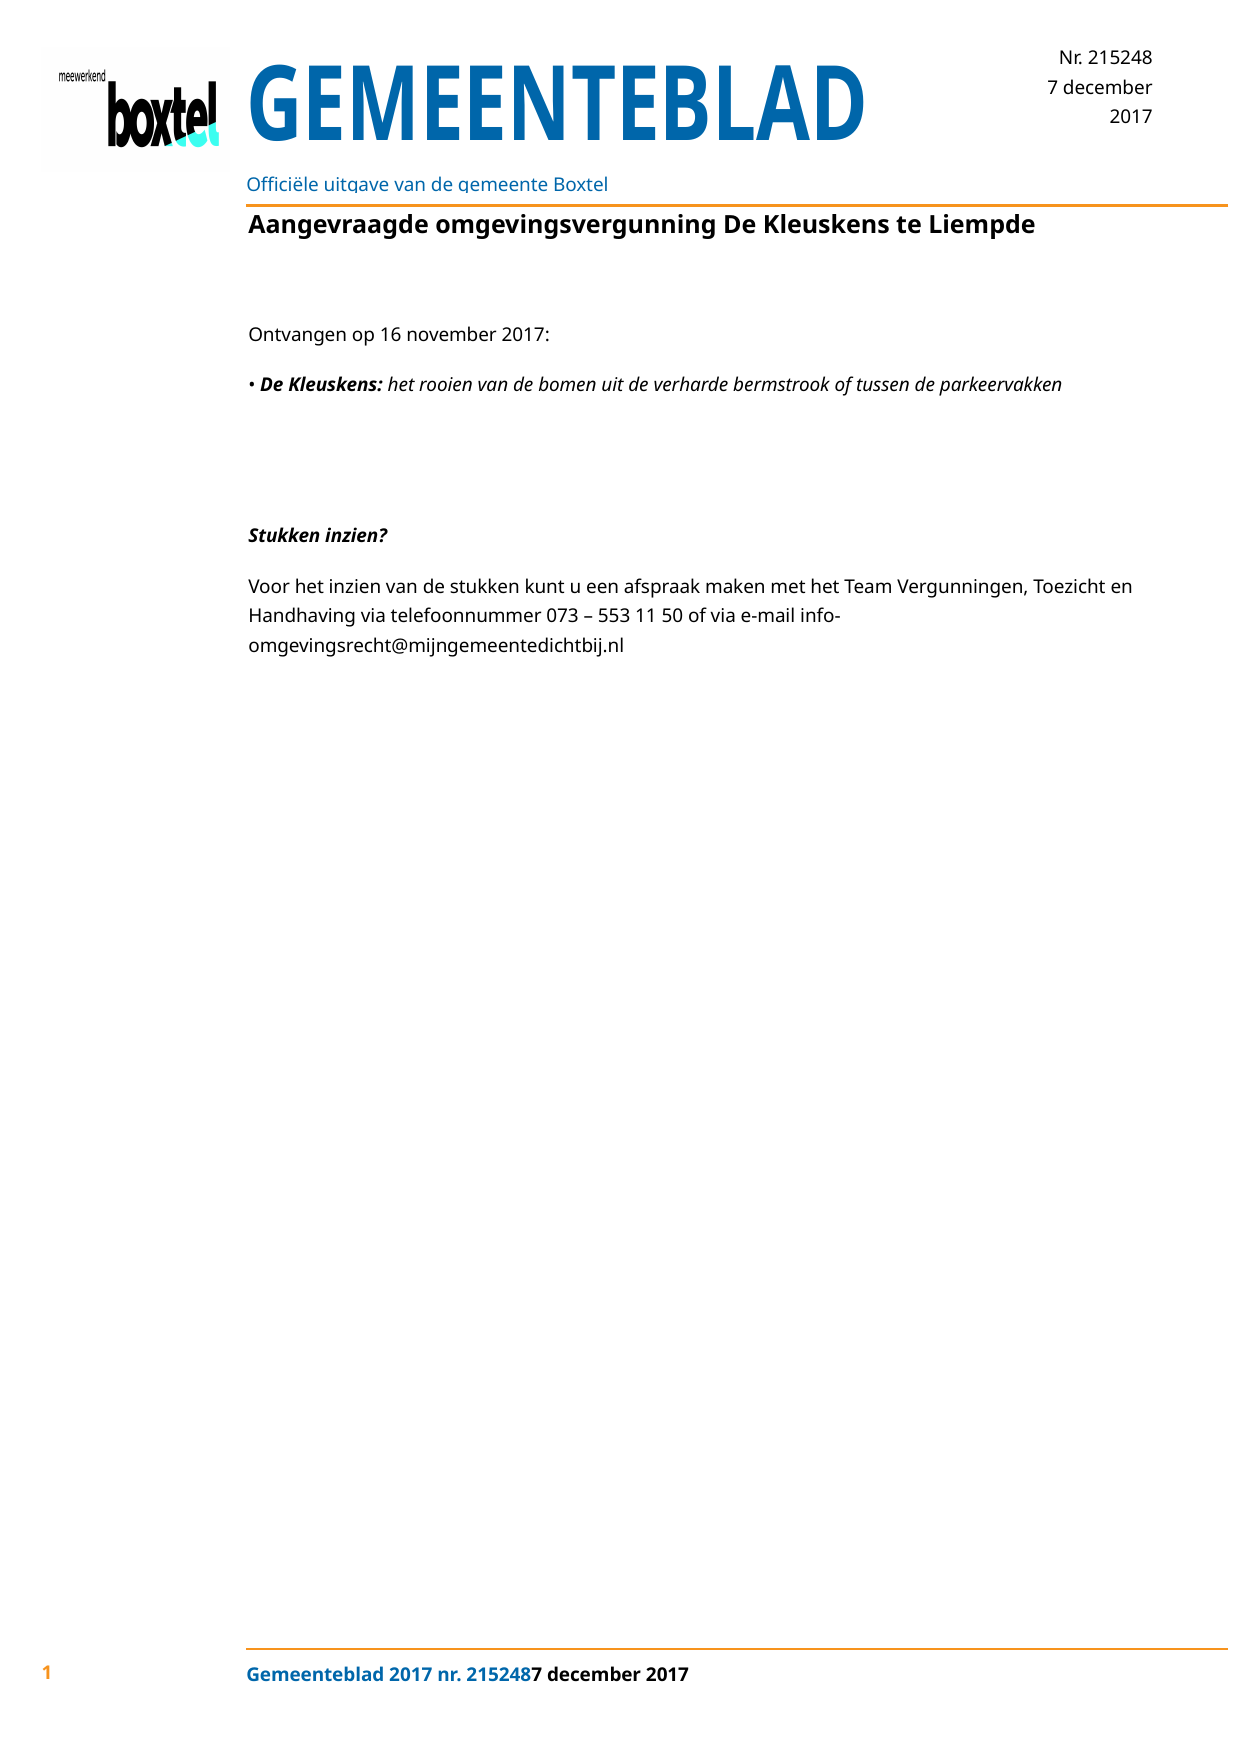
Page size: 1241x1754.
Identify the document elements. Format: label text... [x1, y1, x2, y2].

text Stukken inzien? [248, 522, 1152, 548]
picture [41, 47, 231, 172]
text Aangevraagde omgevingsvergunning De Kleuskens te Liempde [248, 207, 1152, 241]
text • De Kleuskens: het rooien van de bomen uit de verharde bermstrook of tussen de parkeervakken [248, 371, 1152, 397]
text Ontvangen op 16 november 2017: [248, 321, 1152, 346]
text Voor het inzien van de stukken kunt u een afspraak maken met het Team Vergunningen, Toezicht en Handhaving via telefoonnummer 073 – 553 11 50 of via e-mail info-omgevingsrecht@mijngemeentedichtbij.nl [248, 573, 1152, 658]
